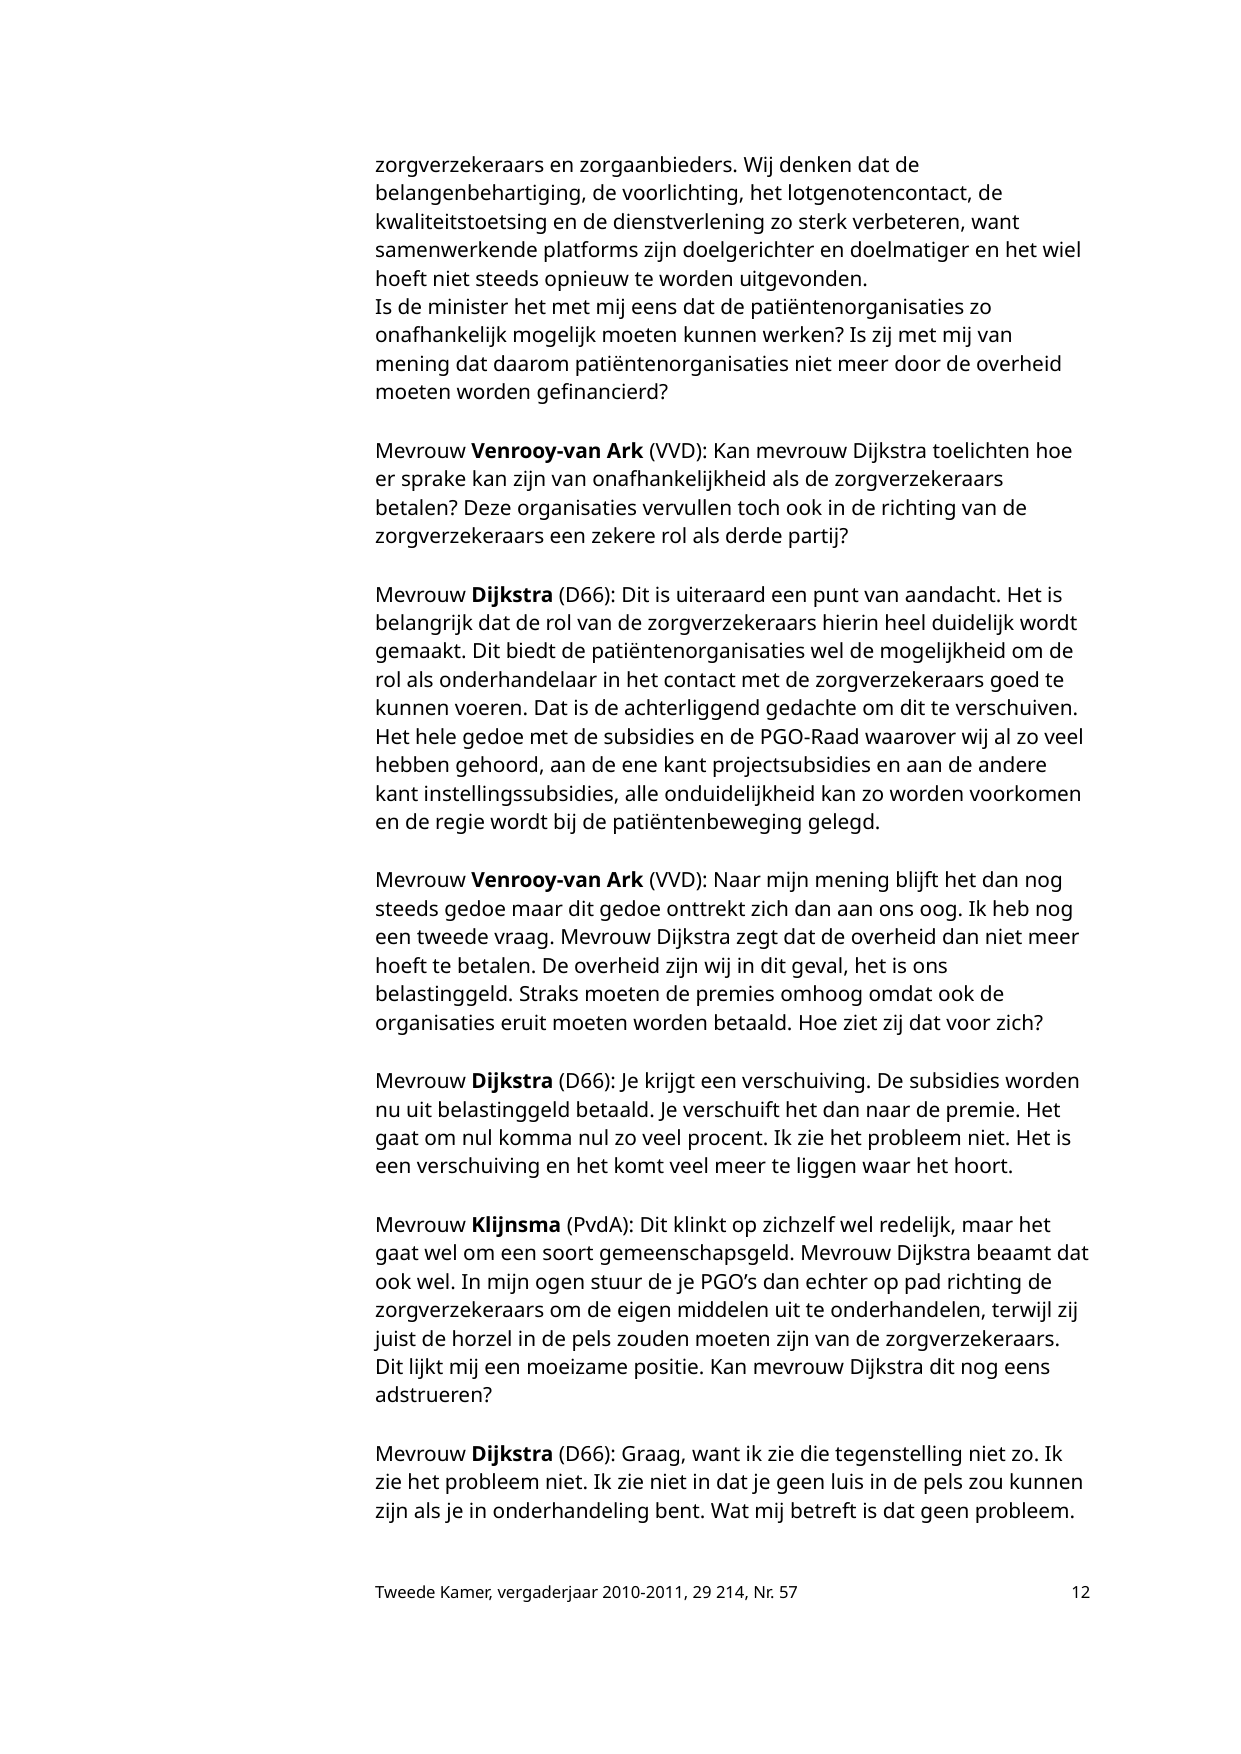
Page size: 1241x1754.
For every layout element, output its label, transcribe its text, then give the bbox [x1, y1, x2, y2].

text Is de minister het met mij eens dat de patiëntenorganisaties zo onafhankelijk mogelijk moeten kunnen werken? Is zij met mij van mening dat daarom patiëntenorganisaties niet meer door de overheid moeten worden gefinancierd? [375, 292, 1090, 406]
text Mevrouw Venrooy-van Ark (VVD): Kan mevrouw Dijkstra toelichten hoe er sprake kan zijn van onafhankelijkheid als de zorgverzekeraars betalen? Deze organisaties vervullen toch ook in de richting van de zorgverzekeraars een zekere rol als derde partij? [375, 436, 1090, 550]
text Mevrouw Dijkstra (D66): Dit is uiteraard een punt van aandacht. Het is belangrijk dat de rol van de zorgverzekeraars hierin heel duidelijk wordt gemaakt. Dit biedt de patiëntenorganisaties wel de mogelijkheid om de rol als onderhandelaar in het contact met de zorgverzekeraars goed te kunnen voeren. Dat is de achterliggend gedachte om dit te verschuiven. Het hele gedoe met de subsidies en de PGO-Raad waarover wij al zo veel hebben gehoord, aan de ene kant projectsubsidies en aan de andere kant instellingssubsidies, alle onduidelijkheid kan zo worden voorkomen en de regie wordt bij de patiëntenbeweging gelegd. [375, 580, 1090, 836]
text Mevrouw Dijkstra (D66): Graag, want ik zie die tegenstelling niet zo. Ik zie het probleem niet. Ik zie niet in dat je geen luis in de pels zou kunnen zijn als je in onderhandeling bent. Wat mij betreft is dat geen probleem. [375, 1439, 1090, 1524]
text Mevrouw Venrooy-van Ark (VVD): Naar mijn mening blijft het dan nog steeds gedoe maar dit gedoe onttrekt zich dan aan ons oog. Ik heb nog een tweede vraag. Mevrouw Dijkstra zegt dat de overheid dan niet meer hoeft te betalen. De overheid zijn wij in dit geval, het is ons belastinggeld. Straks moeten de premies omhoog omdat ook de organisaties eruit moeten worden betaald. Hoe ziet zij dat voor zich? [375, 866, 1090, 1036]
text Mevrouw Klijnsma (PvdA): Dit klinkt op zichzelf wel redelijk, maar het gaat wel om een soort gemeenschapsgeld. Mevrouw Dijkstra beaamt dat ook wel. In mijn ogen stuur de je PGO’s dan echter op pad richting de zorgverzekeraars om de eigen middelen uit te onderhandelen, terwijl zij juist de horzel in de pels zouden moeten zijn van de zorgverzekeraars. Dit lijkt mij een moeizame positie. Kan mevrouw Dijkstra dit nog eens adstrueren? [375, 1210, 1090, 1409]
text zorgverzekeraars en zorgaanbieders. Wij denken dat de belangenbehartiging, de voorlichting, het lotgenotencontact, de kwaliteitstoetsing en de dienstverlening zo sterk verbeteren, want samenwerkende platforms zijn doelgerichter en doelmatiger en het wiel hoeft niet steeds opnieuw te worden uitgevonden. [375, 150, 1090, 292]
text Mevrouw Dijkstra (D66): Je krijgt een verschuiving. De subsidies worden nu uit belastinggeld betaald. Je verschuift het dan naar de premie. Het gaat om nul komma nul zo veel procent. Ik zie het probleem niet. Het is een verschuiving en het komt veel meer te liggen waar het hoort. [375, 1066, 1090, 1180]
